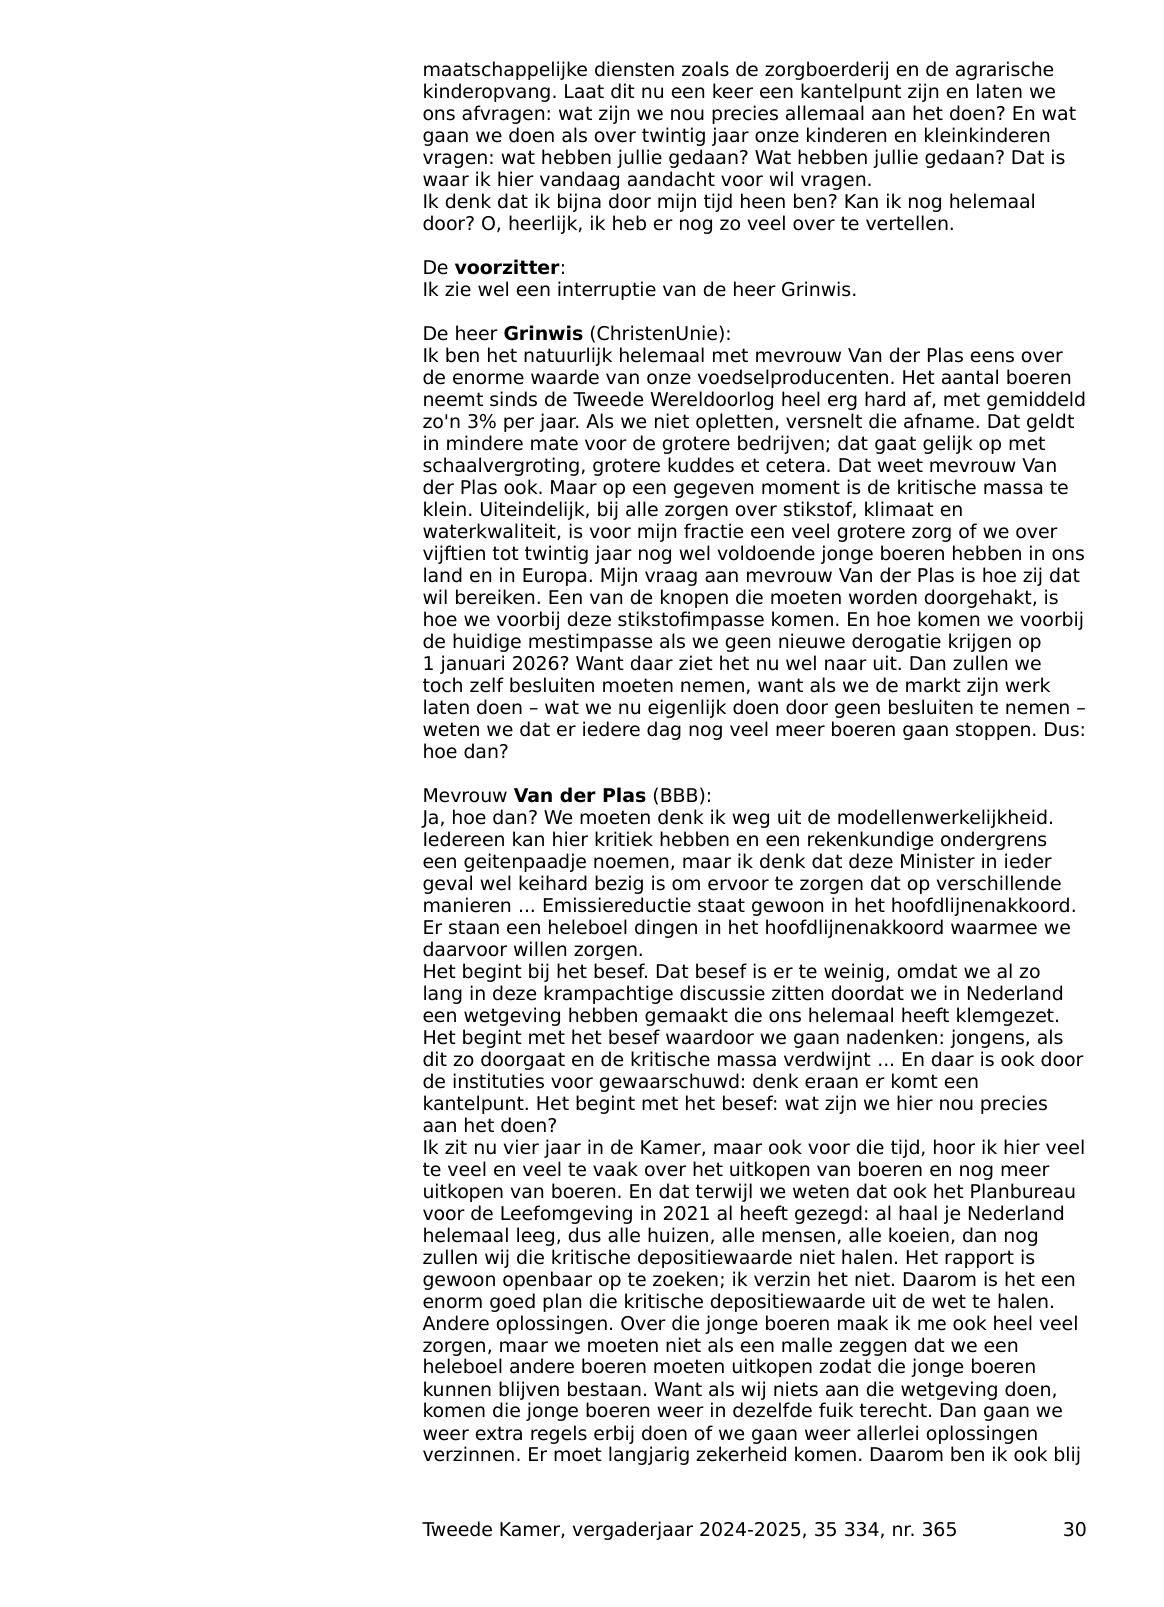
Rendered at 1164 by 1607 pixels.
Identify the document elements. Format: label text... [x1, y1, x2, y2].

text Mevrouw Van der Plas (BBB): [422, 785, 1087, 807]
text Het begint bij het besef. Dat besef is er te weinig, omdat we al zo lang in deze krampachtige discussie zitten doordat we in Nederland een wetgeving hebben gemaakt die ons helemaal heeft klemgezet. Het begint met het besef waardoor we gaan nadenken: jongens, als dit zo doorgaat en de kritische massa verdwijnt ... En daar is ook door de instituties voor gewaarschuwd: denk eraan er komt een kantelpunt. Het begint met het besef: wat zijn we hier nou precies aan het doen? [422, 961, 1087, 1137]
text De heer Grinwis (ChristenUnie): [422, 323, 1087, 345]
text De voorzitter: [422, 257, 1087, 279]
text Ik zit nu vier jaar in de Kamer, maar ook voor die tijd, hoor ik hier veel te veel en veel te vaak over het uitkopen van boeren en nog meer uitkopen van boeren. En dat terwijl we weten dat ook het Planbureau voor de Leefomgeving in 2021 al heeft gezegd: al haal je Nederland helemaal leeg, dus alle huizen, alle mensen, alle koeien, dan nog zullen wij die kritische depositiewaarde niet halen. Het rapport is gewoon openbaar op te zoeken; ik verzin het niet. Daarom is het een enorm goed plan die kritische depositiewaarde uit de wet te halen. [422, 1137, 1087, 1312]
text Ik denk dat ik bijna door mijn tijd heen ben? Kan ik nog helemaal door? O, heerlijk, ik heb er nog zo veel over te vertellen. [422, 191, 1087, 235]
text Ik zie wel een interruptie van de heer Grinwis. [422, 279, 1087, 301]
text Ik ben het natuurlijk helemaal met mevrouw Van der Plas eens over de enorme waarde van onze voedselproducenten. Het aantal boeren neemt sinds de Tweede Wereldoorlog heel erg hard af, met gemiddeld zo'n 3% per jaar. Als we niet opletten, versnelt die afname. Dat geldt in mindere mate voor de grotere bedrijven; dat gaat gelijk op met schaalvergroting, grotere kuddes et cetera. Dat weet mevrouw Van der Plas ook. Maar op een gegeven moment is de kritische massa te klein. Uiteindelijk, bij alle zorgen over stikstof, klimaat en waterkwaliteit, is voor mijn fractie een veel grotere zorg of we over vijftien tot twintig jaar nog wel voldoende jonge boeren hebben in ons land en in Europa. Mijn vraag aan mevrouw Van der Plas is hoe zij dat wil bereiken. Een van de knopen die moeten worden doorgehakt, is hoe we voorbij deze stikstofimpasse komen. En hoe komen we voorbij de huidige mestimpasse als we geen nieuwe derogatie krijgen op 1 januari 2026? Want daar ziet het nu wel naar uit. Dan zullen we toch zelf besluiten moeten nemen, want als we de markt zijn werk laten doen – wat we nu eigenlijk doen door geen besluiten te nemen – weten we dat er iedere dag nog veel meer boeren gaan stoppen. Dus: hoe dan? [422, 345, 1087, 763]
text Ja, hoe dan? We moeten denk ik weg uit de modellenwerkelijkheid. Iedereen kan hier kritiek hebben en een rekenkundige ondergrens een geitenpaadje noemen, maar ik denk dat deze Minister in ieder geval wel keihard bezig is om ervoor te zorgen dat op verschillende manieren ... Emissiereductie staat gewoon in het hoofdlijnenakkoord. Er staan een heleboel dingen in het hoofdlijnenakkoord waarmee we daarvoor willen zorgen. [422, 807, 1087, 961]
text Andere oplossingen. Over die jonge boeren maak ik me ook heel veel zorgen, maar we moeten niet als een malle zeggen dat we een heleboel andere boeren moeten uitkopen zodat die jonge boeren kunnen blijven bestaan. Want als wij niets aan die wetgeving doen, komen die jonge boeren weer in dezelfde fuik terecht. Dan gaan we weer extra regels erbij doen of we gaan weer allerlei oplossingen verzinnen. Er moet langjarig zekerheid komen. Daarom ben ik ook blij [422, 1312, 1087, 1466]
text maatschappelijke diensten zoals de zorgboerderij en de agrarische kinderopvang. Laat dit nu een keer een kantelpunt zijn en laten we ons afvragen: wat zijn we nou precies allemaal aan het doen? En wat gaan we doen als over twintig jaar onze kinderen en kleinkinderen vragen: wat hebben jullie gedaan? Wat hebben jullie gedaan? Dat is waar ik hier vandaag aandacht voor wil vragen. [422, 59, 1087, 191]
